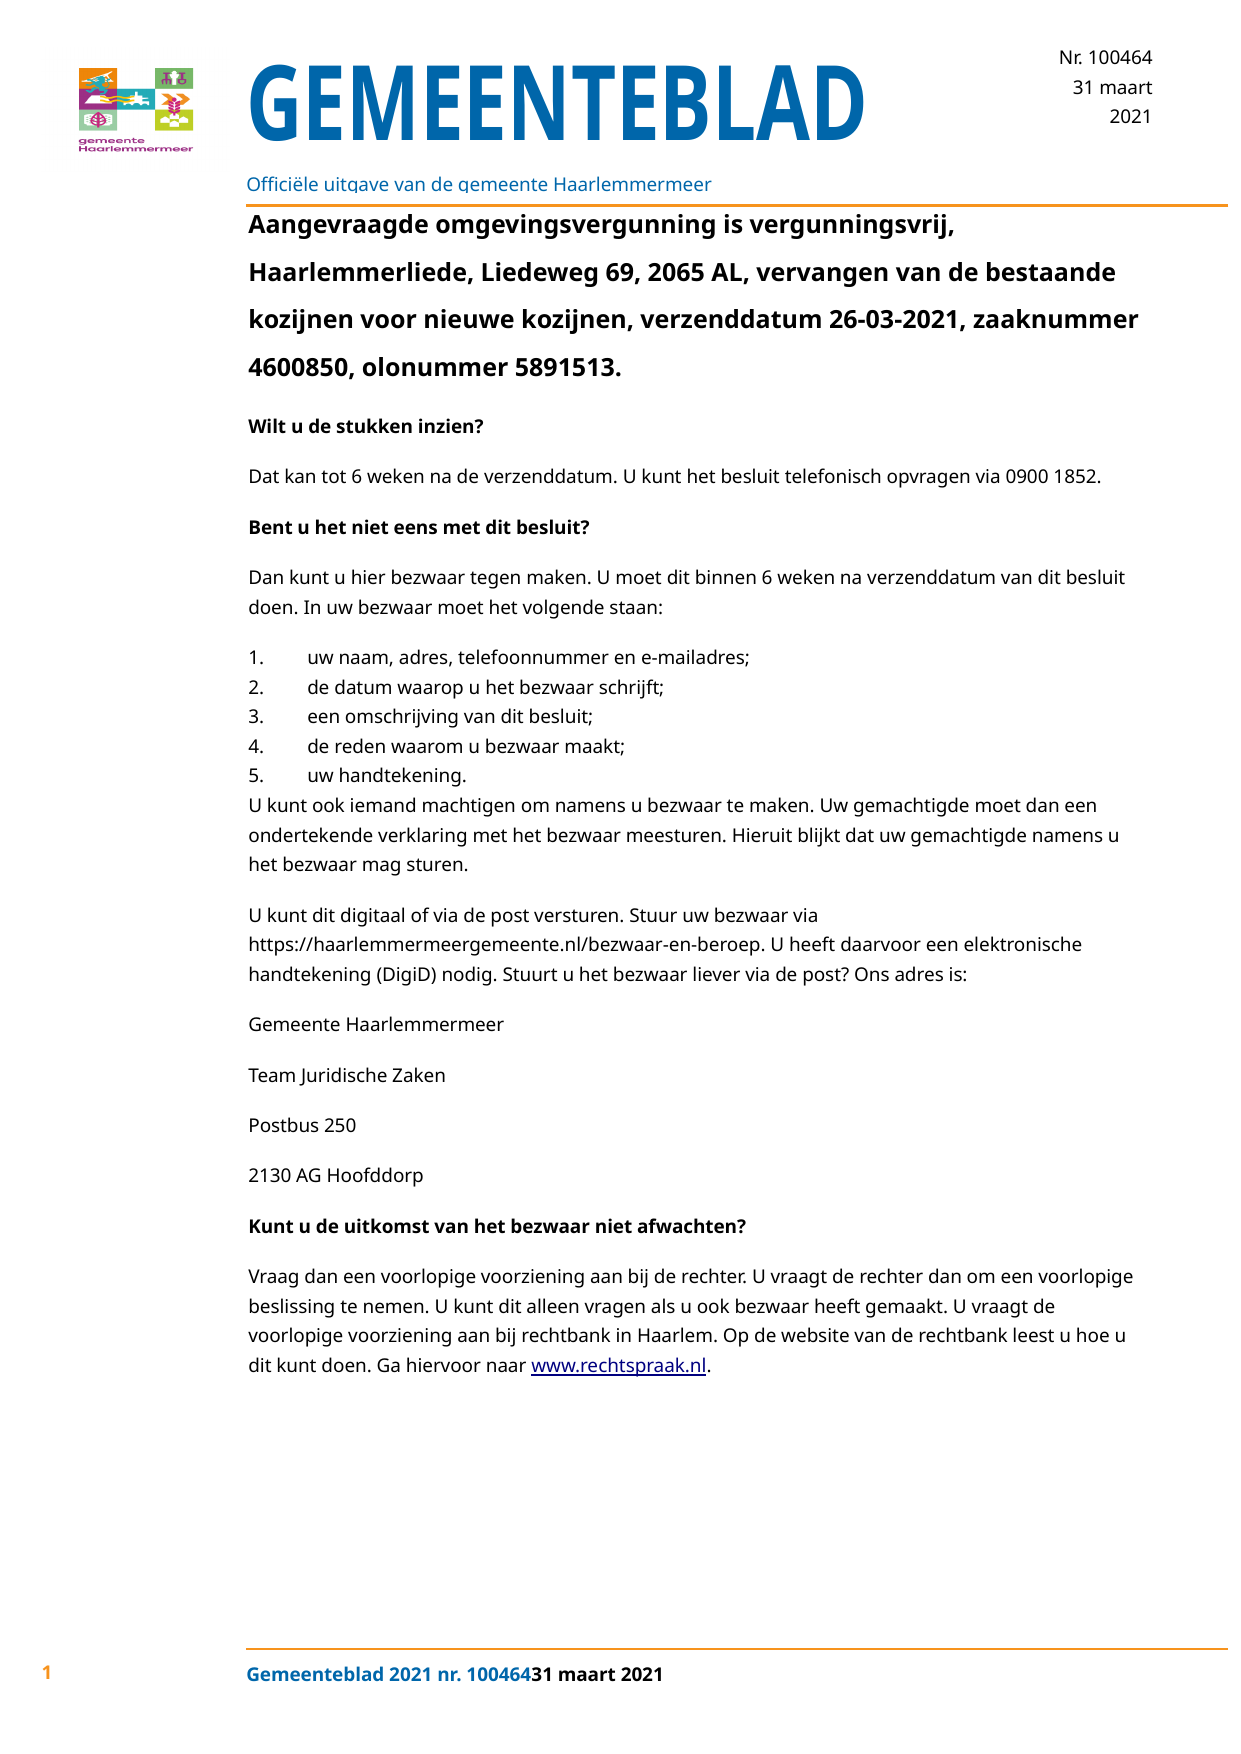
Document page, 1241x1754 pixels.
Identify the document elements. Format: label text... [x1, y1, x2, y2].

text Team Juridische Zaken [248, 1062, 1152, 1088]
text Aangevraagde omgevingsvergunning is vergunningsvrij, Haarlemmerliede, Liedeweg 69, 2065 AL, vervangen van de bestaande kozijnen voor nieuwe kozijnen, verzenddatum 26-03-2021, zaaknummer 4600850, olonummer 5891513. [248, 207, 1152, 384]
text Vraag dan een voorlopige voorziening aan bij de rechter. U vraagt de rechter dan om een voorlopige beslissing te nemen. U kunt dit alleen vragen als u ook bezwaar heeft gemaakt. U vraagt de voorlopige voorziening aan bij rechtbank in Haarlem. Op de website van de rechtbank leest u hoe u dit kunt doen. Ga hiervoor naar www.rechtspraak.nl. [248, 1263, 1152, 1378]
picture [41, 47, 231, 172]
text U kunt dit digitaal of via de post versturen. Stuur uw bezwaar via https://haarlemmermeergemeente.nl/bezwaar-en-beroep. U heeft daarvoor een elektronische handtekening (DigiD) nodig. Stuurt u het bezwaar liever via de post? Ons adres is: [248, 902, 1152, 987]
list een omschrijving van dit besluit; [248, 703, 1152, 729]
text Postbus 250 [248, 1112, 1152, 1138]
text U kunt ook iemand machtigen om namens u bezwaar te maken. Uw gemachtigde moet dan een ondertekende verklaring met het bezwaar meesturen. Hieruit blijkt dat uw gemachtigde namens u het bezwaar mag sturen. [248, 792, 1152, 877]
list uw handtekening. [248, 763, 1152, 788]
text Kunt u de uitkomst van het bezwaar niet afwachten? [248, 1213, 1152, 1239]
list de reden waarom u bezwaar maakt; [248, 733, 1152, 759]
text 2130 AG Hoofddorp [248, 1163, 1152, 1188]
text Gemeente Haarlemmermeer [248, 1011, 1152, 1037]
text Wilt u de stukken inzien? [248, 413, 1152, 439]
text Bent u het niet eens met dit besluit? [248, 514, 1152, 540]
list uw naam, adres, telefoonnummer en e-mailadres; [248, 644, 1152, 670]
text Dan kunt u hier bezwaar tegen maken. U moet dit binnen 6 weken na verzenddatum van dit besluit doen. In uw bezwaar moet het volgende staan: [248, 564, 1152, 620]
list de datum waarop u het bezwaar schrijft; [248, 674, 1152, 700]
text Dat kan tot 6 weken na de verzenddatum. U kunt het besluit telefonisch opvragen via 0900 1852. [248, 463, 1152, 489]
